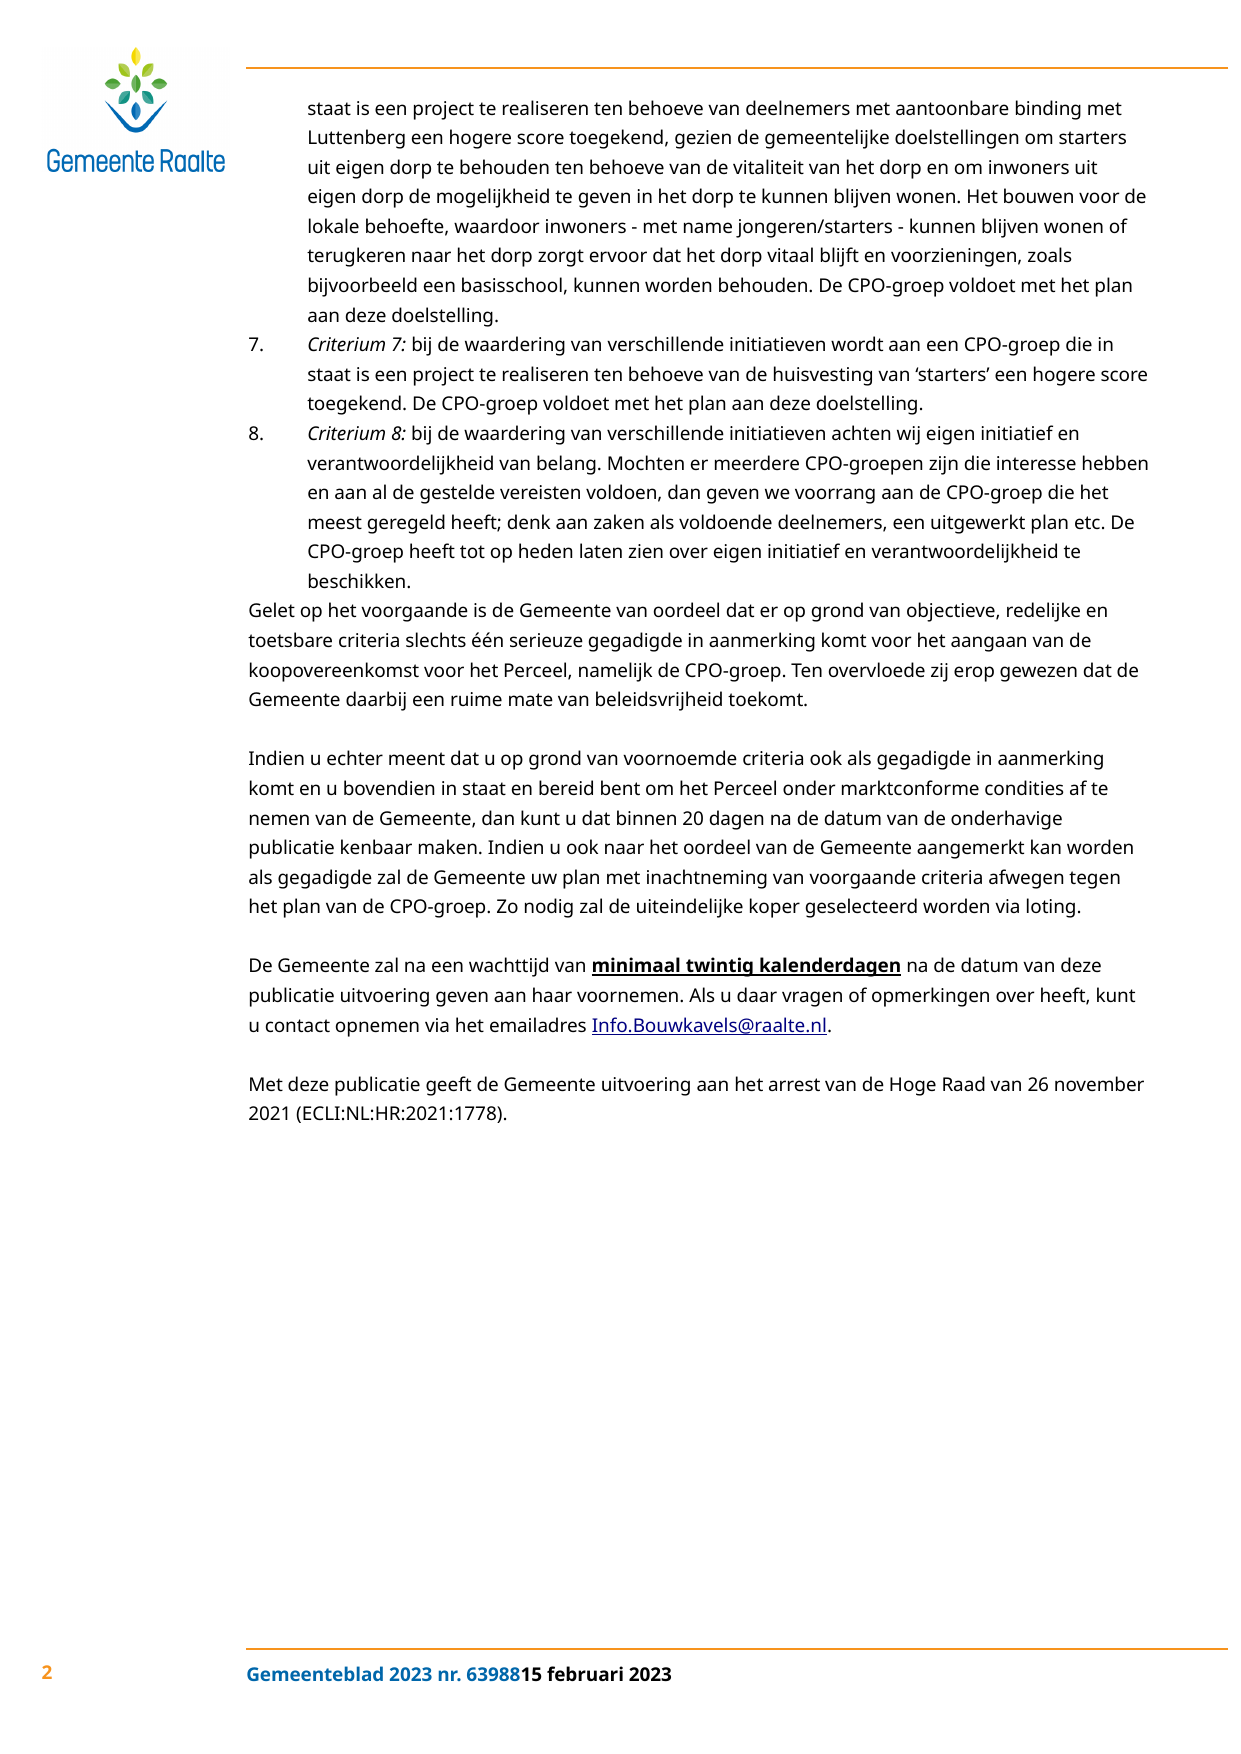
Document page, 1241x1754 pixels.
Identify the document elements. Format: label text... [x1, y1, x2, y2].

text Gelet op het voorgaande is de Gemeente van oordeel dat er op grond van objectieve, redelijke en toetsbare criteria slechts één serieuze gegadigde in aanmerking komt voor het aangaan van de koopovereenkomst voor het Perceel, namelijk de CPO-groep. Ten overvloede zij erop gewezen dat de Gemeente daarbij een ruime mate van beleidsvrijheid toekomt. [248, 598, 1152, 712]
text Met deze publicatie geeft de Gemeente uitvoering aan het arrest van de Hoge Raad van 26 november 2021 (ECLI:NL:HR:2021:1778). [248, 1071, 1152, 1126]
list Criterium 7: bij de waardering van verschillende initiatieven wordt aan een CPO-groep die in staat is een project te realiseren ten behoeve van de huisvesting van ‘starters’ een hogere score toegekend. De CPO-groep voldoet met het plan aan deze doelstelling. [248, 331, 1152, 416]
list staat is een project te realiseren ten behoeve van deelnemers met aantoonbare binding met Luttenberg een hogere score toegekend, gezien de gemeentelijke doelstellingen om starters uit eigen dorp te behouden ten behoeve van de vitaliteit van het dorp en om inwoners uit eigen dorp de mogelijkheid te geven in het dorp te kunnen blijven wonen. Het bouwen voor de lokale behoefte, waardoor inwoners - met name jongeren/starters - kunnen blijven wonen of terugkeren naar het dorp zorgt ervoor dat het dorp vitaal blijft en voorzieningen, zoals bijvoorbeeld een basisschool, kunnen worden behouden. De CPO-groep voldoet met het plan aan deze doelstelling. [248, 95, 1152, 328]
list Criterium 8: bij de waardering van verschillende initiatieven achten wij eigen initiatief en verantwoordelijkheid van belang. Mochten er meerdere CPO-groepen zijn die interesse hebben en aan al de gestelde vereisten voldoen, dan geven we voorrang aan de CPO-groep die het meest geregeld heeft; denk aan zaken als voldoende deelnemers, een uitgewerkt plan etc. De CPO-groep heeft tot op heden laten zien over eigen initiatief en verantwoordelijkheid te beschikken. [248, 420, 1152, 594]
text De Gemeente zal na een wachttijd van minimaal twintig kalenderdagen na de datum van deze publicatie uitvoering geven aan haar voornemen. Als u daar vragen of opmerkingen over heeft, kunt u contact opnemen via het emailadres Info.Bouwkavels@raalte.nl. [248, 953, 1152, 1038]
text Indien u echter meent dat u op grond van voornoemde criteria ook als gegadigde in aanmerking komt en u bovendien in staat en bereid bent om het Perceel onder marktconforme condities af te nemen van de Gemeente, dan kunt u dat binnen 20 dagen na de datum van de onderhavige publicatie kenbaar maken. Indien u ook naar het oordeel van de Gemeente aangemerkt kan worden als gegadigde zal de Gemeente uw plan met inachtneming van voorgaande criteria afwegen tegen het plan van de CPO-groep. Zo nodig zal de uiteindelijke koper geselecteerd worden via loting. [248, 746, 1152, 919]
picture [41, 47, 231, 172]
